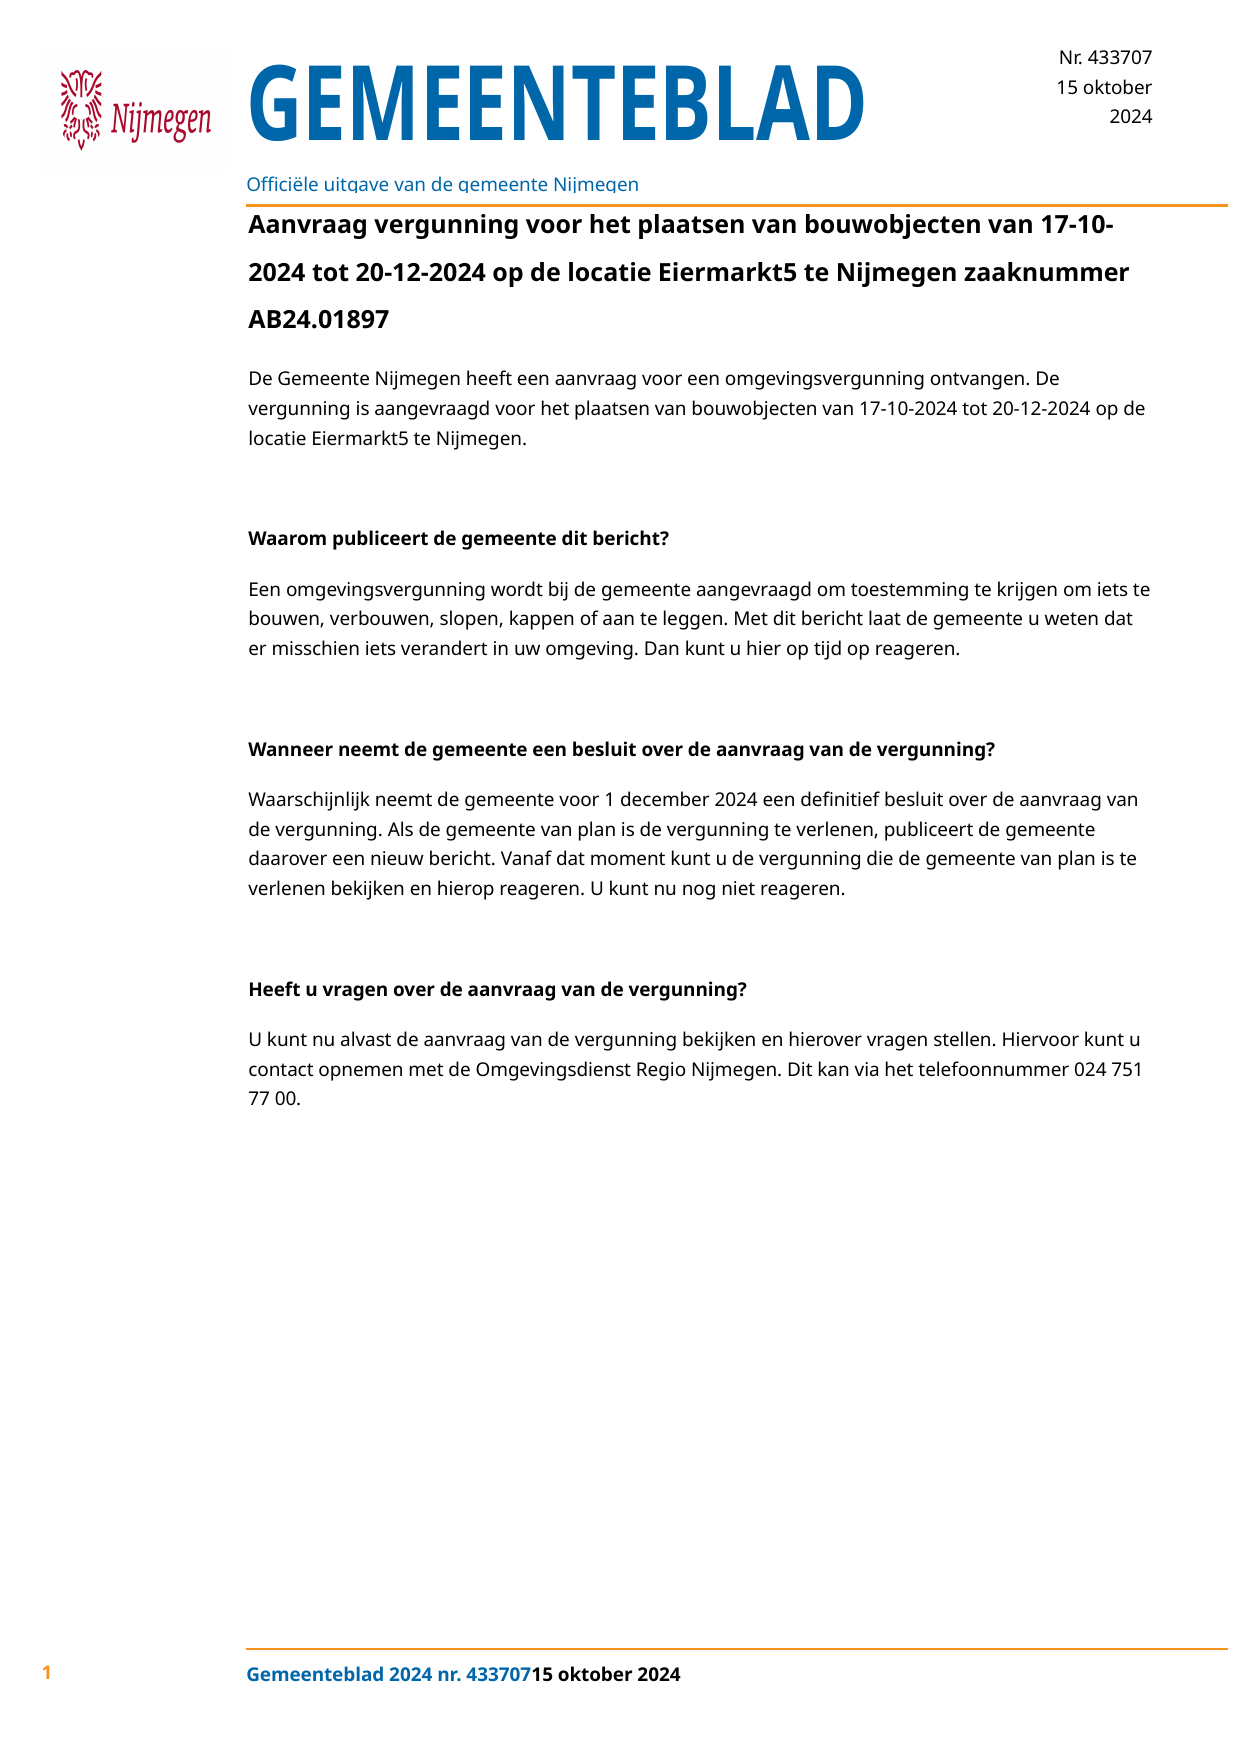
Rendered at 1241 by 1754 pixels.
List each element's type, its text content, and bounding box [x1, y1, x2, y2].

text Waarschijnlijk neemt de gemeente voor 1 december 2024 een definitief besluit over de aanvraag van de vergunning. Als de gemeente van plan is de vergunning te verlenen, publiceert de gemeente daarover een nieuw bericht. Vanaf dat moment kunt u de vergunning die de gemeente van plan is te verlenen bekijken en hierop reageren. U kunt nu nog niet reageren. [248, 786, 1152, 901]
text Waarom publiceert de gemeente dit bericht? [248, 526, 1152, 551]
text Heeft u vragen over de aanvraag van de vergunning? [248, 976, 1152, 1002]
text U kunt nu alvast de aanvraag van de vergunning bekijken en hierover vragen stellen. Hiervoor kunt u contact opnemen met de Omgevingsdienst Regio Nijmegen. Dit kan via het telefoonnummer 024 751 77 00. [248, 1026, 1152, 1111]
text Een omgevingsvergunning wordt bij de gemeente aangevraagd om toestemming te krijgen om iets te bouwen, verbouwen, slopen, kappen of aan te leggen. Met dit bericht laat de gemeente u weten dat er misschien iets verandert in uw omgeving. Dan kunt u hier op tijd op reageren. [248, 576, 1152, 661]
picture [41, 47, 231, 172]
text De Gemeente Nijmegen heeft een aanvraag voor een omgevingsvergunning ontvangen. De vergunning is aangevraagd voor het plaatsen van bouwobjecten van 17-10-2024 tot 20-12-2024 op de locatie Eiermarkt5 te Nijmegen. [248, 366, 1152, 450]
text Wanneer neemt de gemeente een besluit over de aanvraag van de vergunning? [248, 736, 1152, 762]
text Aanvraag vergunning voor het plaatsen van bouwobjecten van 17-10-2024 tot 20-12-2024 op de locatie Eiermarkt5 te Nijmegen zaaknummer AB24.01897 [248, 207, 1152, 336]
